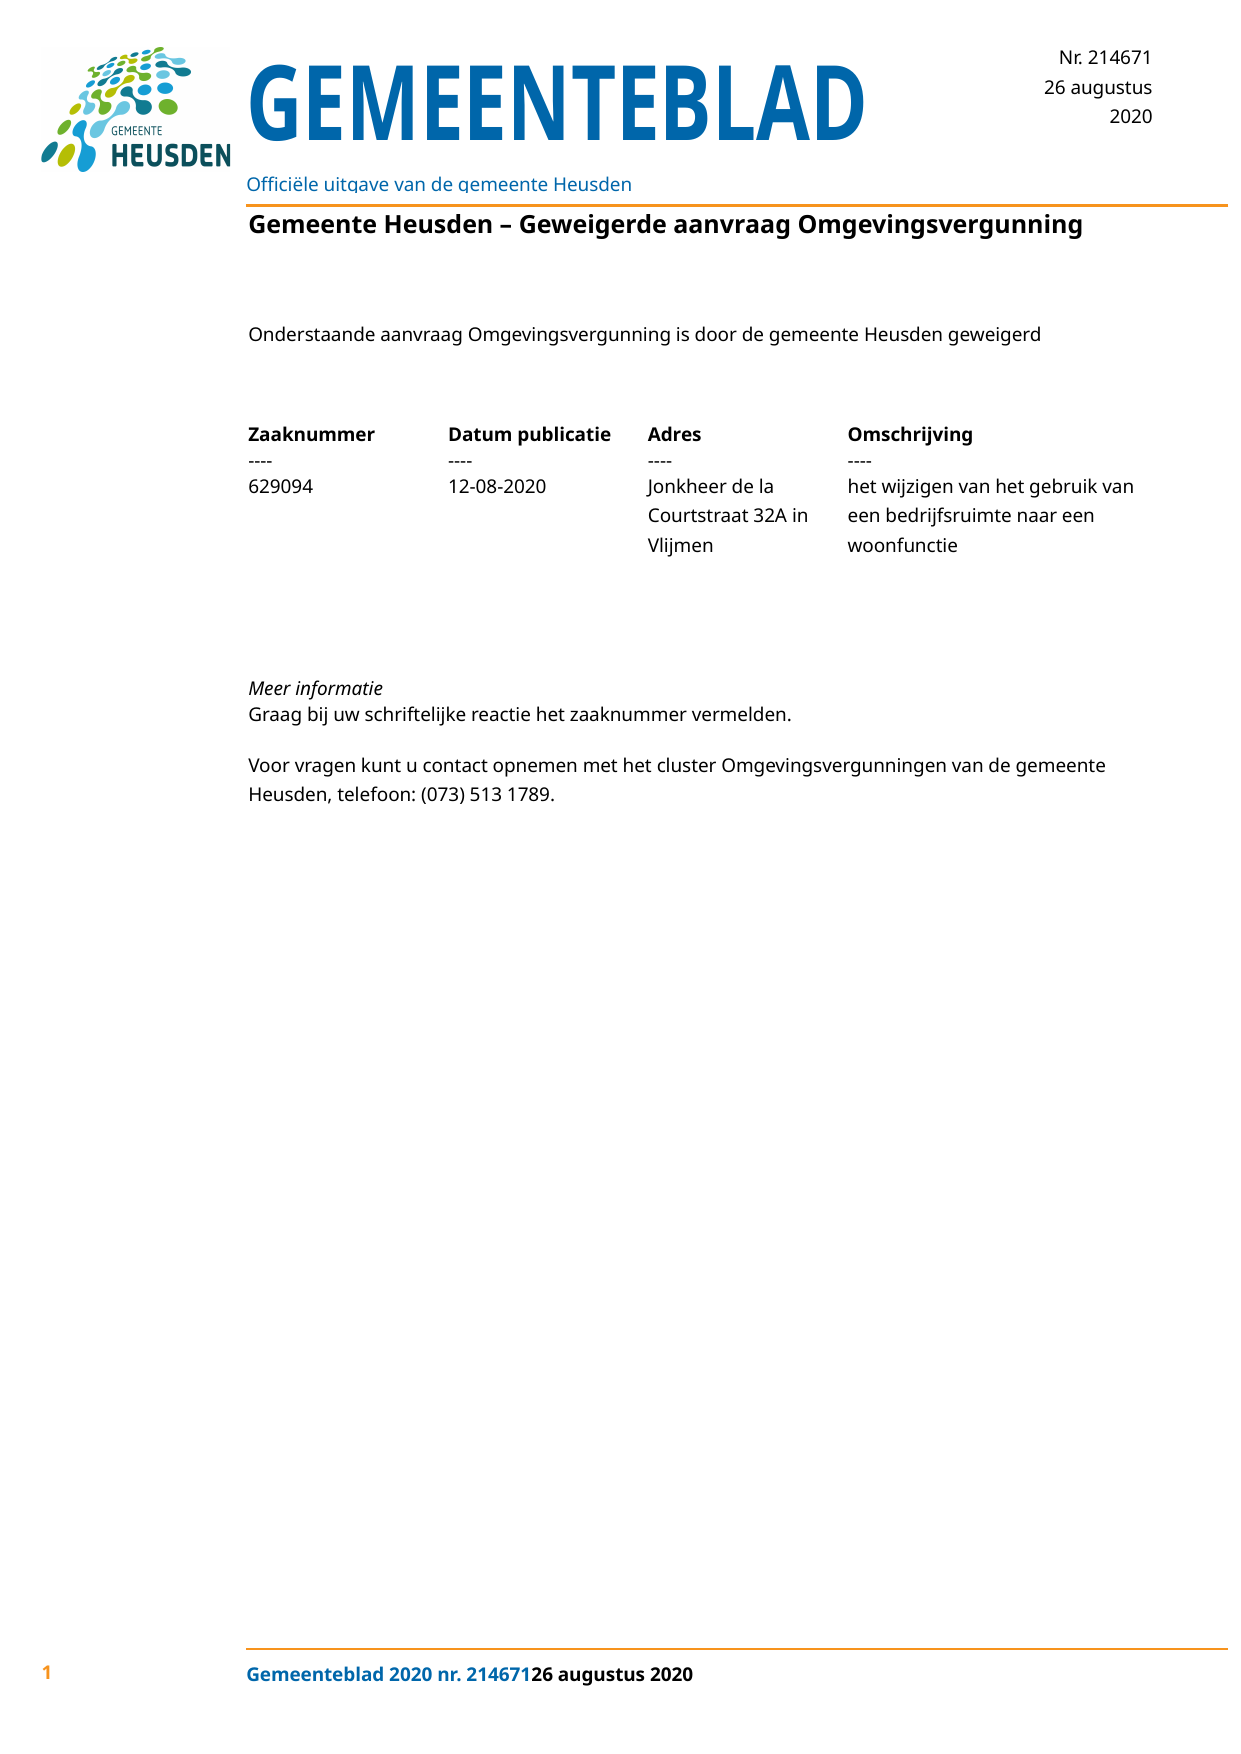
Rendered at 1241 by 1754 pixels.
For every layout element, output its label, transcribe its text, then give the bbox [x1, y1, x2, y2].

text Voor vragen kunt u contact opnemen met het cluster Omgevingsvergunningen van de gemeente Heusden, telefoon: (073) 513 1789. [248, 752, 1152, 807]
table_cell Jonkheer de la Courtstraat 32A in Vlijmen [648, 473, 847, 558]
table_cell ---- [248, 448, 448, 473]
text Gemeente Heusden – Geweigerde aanvraag Omgevingsvergunning [248, 207, 1152, 241]
table_header Omschrijving [848, 422, 1152, 447]
text Graag bij uw schriftelijke reactie het zaaknummer vermelden. [248, 701, 1152, 727]
picture [41, 47, 231, 172]
table_cell ---- [448, 448, 648, 473]
table_cell het wijzigen van het gebruik van een bedrijfsruimte naar een woonfunctie [848, 473, 1152, 558]
table_cell ---- [848, 448, 1152, 473]
table_header Datum publicatie [448, 422, 648, 447]
text Meer informatie [248, 676, 1152, 701]
table_header Zaaknummer [248, 422, 448, 447]
table_cell 12-08-2020 [448, 473, 648, 558]
table_cell ---- [648, 448, 847, 473]
text Onderstaande aanvraag Omgevingsvergunning is door de gemeente Heusden geweigerd [248, 321, 1152, 346]
table_cell 629094 [248, 473, 448, 558]
table_header Adres [648, 422, 847, 447]
